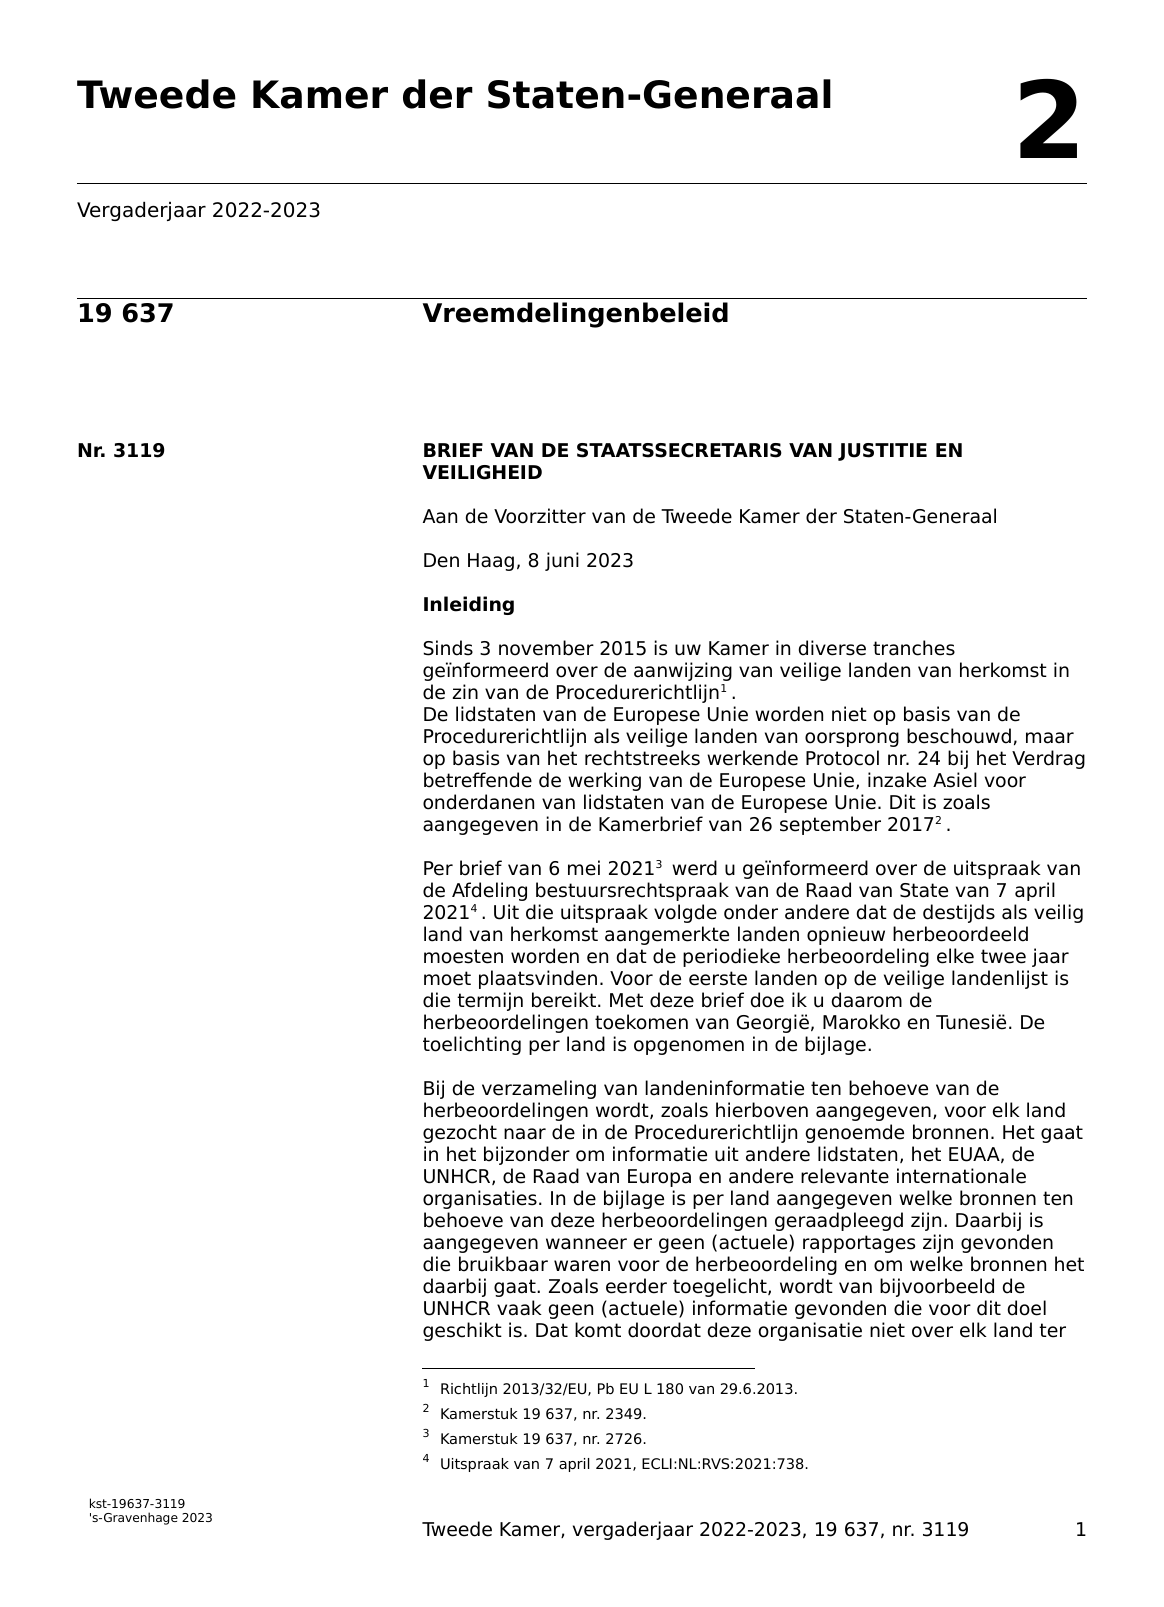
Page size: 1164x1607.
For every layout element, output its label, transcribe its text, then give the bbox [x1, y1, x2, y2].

text Bij de verzameling van landeninformatie ten behoeve van de herbeoordelingen wordt, zoals hierboven aangegeven, voor elk land gezocht naar de in de Procedurerichtlijn genoemde bronnen. Het gaat in het bijzonder om informatie uit andere lidstaten, het EUAA, de UNHCR, de Raad van Europa en andere relevante internationale organisaties. In de bijlage is per land aangegeven welke bronnen ten behoeve van deze herbeoordelingen geraadpleegd zijn. Daarbij is aangegeven wanneer er geen (actuele) rapportages zijn gevonden die bruikbaar waren voor de herbeoordeling en om welke bronnen het daarbij gaat. Zoals eerder toegelicht, wordt van bijvoorbeeld de UNHCR vaak geen (actuele) informatie gevonden die voor dit doel geschikt is. Dat komt doordat deze organisatie niet over elk land ter [422, 1078, 1087, 1342]
subtitle Inleiding [422, 594, 1087, 616]
table_header 2 [886, 59, 1087, 183]
text Kamerstuk 19 637, nr. 2349. [422, 1402, 1087, 1424]
subtitle Nr. 3119 BRIEF VAN DE STAATSSECRETARIS VAN JUSTITIE EN VEILIGHEID [77, 440, 1087, 484]
text Den Haag, 8 juni 2023 [422, 550, 1087, 572]
table_cell Vergaderjaar 2022-2023 [77, 184, 1087, 298]
text Sinds 3 november 2015 is uw Kamer in diverse tranches geïnformeerd over de aanwijzing van veilige landen van herkomst in de zin van de Procedurerichtlijn. [422, 638, 1087, 704]
text Per brief van 6 mei 2021 werd u geïnformeerd over de uitspraak van de Afdeling bestuursrechtspraak van de Raad van State van 7 april 2021. Uit die uitspraak volgde onder andere dat de destijds als veilig land van herkomst aangemerkte landen opnieuw herbeoordeeld moesten worden en dat de periodieke herbeoordeling elke twee jaar moet plaatsvinden. Voor de eerste landen op de veilige landenlijst is die termijn bereikt. Met deze brief doe ik u daarom de herbeoordelingen toekomen van Georgië, Marokko en Tunesië. De toelichting per land is opgenomen in de bijlage. [422, 858, 1087, 1056]
text Richtlijn 2013/32/EU, Pb EU L 180 van 29.6.2013. [422, 1377, 1087, 1399]
text 's-Gravenhage 2023 [88, 1511, 323, 1525]
subtitle 19 637 Vreemdelingenbeleid [77, 299, 1087, 329]
text Aan de Voorzitter van de Tweede Kamer der Staten-Generaal [422, 506, 1087, 528]
text Uitspraak van 7 april 2021, ECLI:NL:RVS:2021:738. [422, 1452, 1087, 1474]
text kst-19637-3119 [88, 1497, 323, 1511]
text De lidstaten van de Europese Unie worden niet op basis van de Procedurerichtlijn als veilige landen van oorsprong beschouwd, maar op basis van het rechtstreeks werkende Protocol nr. 24 bij het Verdrag betreffende de werking van de Europese Unie, inzake Asiel voor onderdanen van lidstaten van de Europese Unie. Dit is zoals aangegeven in de Kamerbrief van 26 september 2017. [422, 704, 1087, 836]
text Kamerstuk 19 637, nr. 2726. [422, 1427, 1087, 1449]
table_header Tweede Kamer der Staten-Generaal [77, 59, 886, 183]
